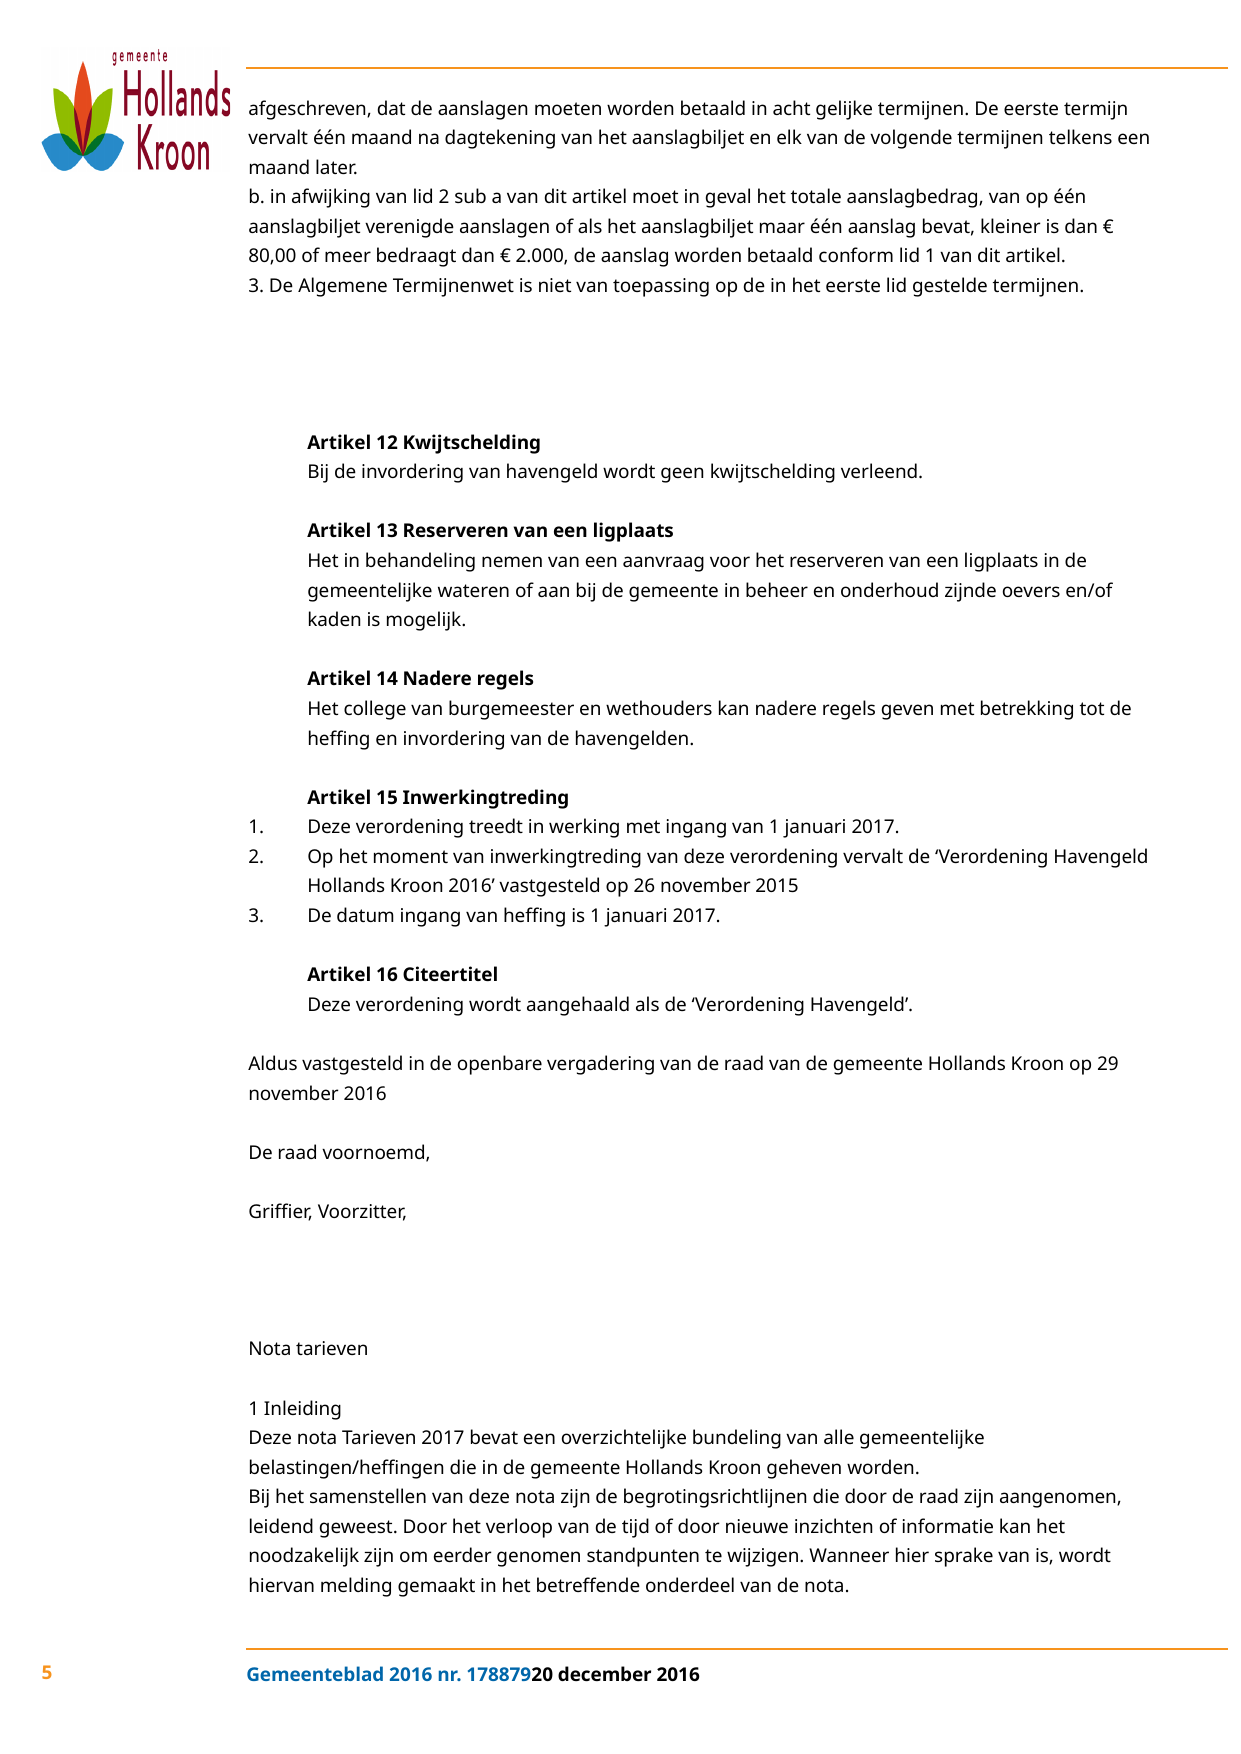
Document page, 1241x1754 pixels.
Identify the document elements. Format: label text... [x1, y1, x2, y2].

list Artikel 12 Kwijtschelding [248, 429, 1152, 454]
list Deze verordening wordt aangehaald als de ‘Verordening Havengeld’. [248, 991, 1152, 1017]
text 3. De Algemene Termijnenwet is niet van toepassing op de in het eerste lid gestelde termijnen. [248, 272, 1152, 298]
list Artikel 13 Reserveren van een ligplaats [248, 518, 1152, 543]
text Bij het samenstellen van deze nota zijn de begrotingsrichtlijnen die door de raad zijn aangenomen, leidend geweest. Door het verloop van de tijd of door nieuwe inzichten of informatie kan het noodzakelijk zijn om eerder genomen standpunten te wijzigen. Wanneer hier sprake van is, wordt hiervan melding gemaakt in het betreffende onderdeel van de nota. [248, 1483, 1152, 1598]
text De raad voornoemd, [248, 1139, 1152, 1164]
text b. in afwijking van lid 2 sub a van dit artikel moet in geval het totale aanslagbedrag, van op één aanslagbiljet verenigde aanslagen of als het aanslagbiljet maar één aanslag bevat, kleiner is dan € 80,00 of meer bedraagt dan € 2.000, de aanslag worden betaald conform lid 1 van dit artikel. [248, 183, 1152, 268]
list Artikel 15 Inwerkingtreding [248, 784, 1152, 809]
picture [41, 47, 231, 172]
text Deze nota Tarieven 2017 bevat een overzichtelijke bundeling van alle gemeentelijke belastingen/heffingen die in de gemeente Hollands Kroon geheven worden. [248, 1424, 1152, 1479]
text Aldus vastgesteld in de openbare vergadering van de raad van de gemeente Hollands Kroon op 29 november 2016 [248, 1050, 1152, 1105]
table_header Griffier, Voorzitter, [248, 1198, 1152, 1224]
list Op het moment van inwerkingtreding van deze verordening vervalt de ‘Verordening Havengeld Hollands Kroon 2016’ vastgesteld op 26 november 2015 [248, 843, 1152, 898]
text Nota tarieven [248, 1336, 1152, 1361]
list Bij de invordering van havengeld wordt geen kwijtschelding verleend. [248, 458, 1152, 484]
text afgeschreven, dat de aanslagen moeten worden betaald in acht gelijke termijnen. De eerste termijn vervalt één maand na dagtekening van het aanslagbiljet en elk van de volgende termijnen telkens een maand later. [248, 95, 1152, 180]
list De datum ingang van heffing is 1 januari 2017. [248, 902, 1152, 928]
list Artikel 16 Citeertitel [248, 961, 1152, 987]
text 1 Inleiding [248, 1395, 1152, 1420]
list Het in behandeling nemen van een aanvraag voor het reserveren van een ligplaats in de gemeentelijke wateren of aan bij de gemeente in beheer en onderhoud zijnde oevers en/of kaden is mogelijk. [248, 547, 1152, 632]
list Artikel 14 Nadere regels [248, 666, 1152, 691]
list Het college van burgemeester en wethouders kan nadere regels geven met betrekking tot de heffing en invordering van de havengelden. [248, 695, 1152, 750]
list Deze verordening treedt in werking met ingang van 1 januari 2017. [248, 813, 1152, 839]
